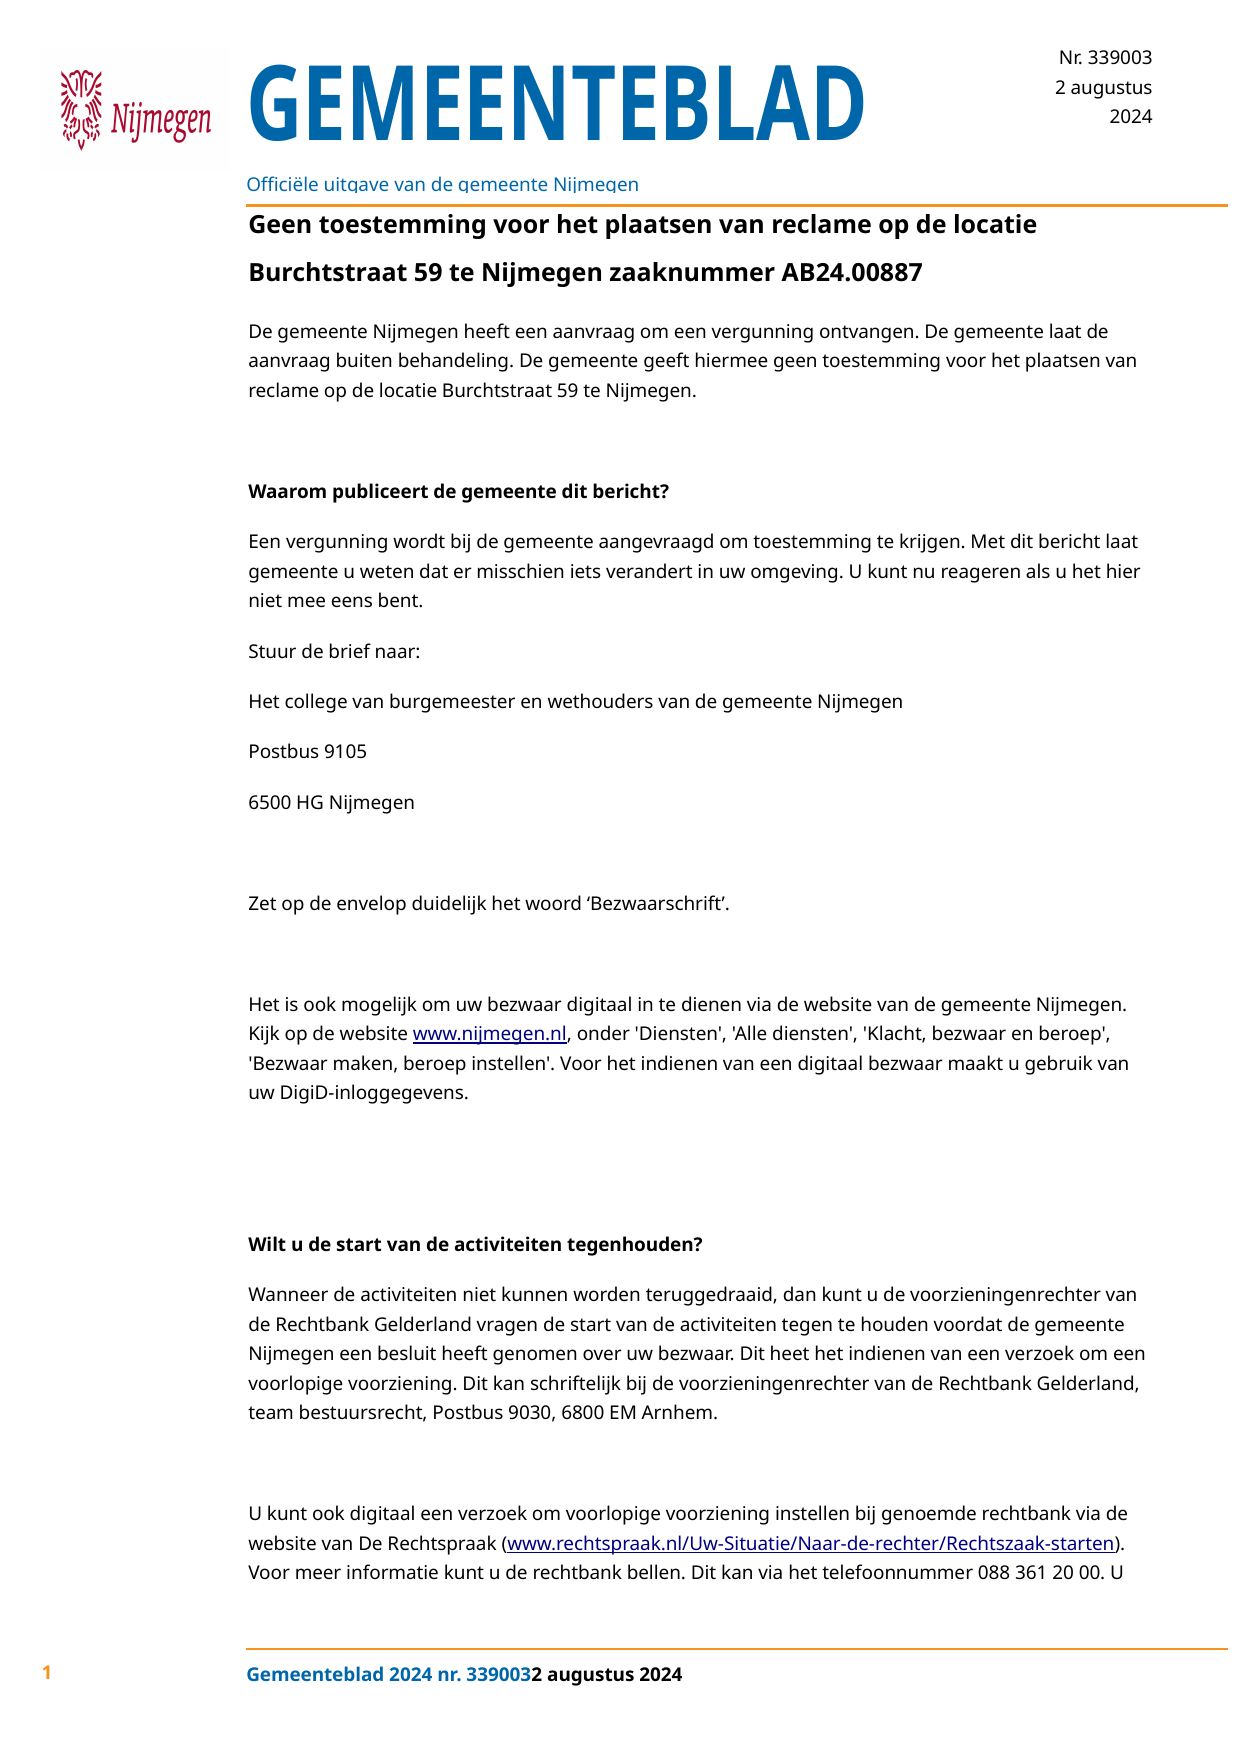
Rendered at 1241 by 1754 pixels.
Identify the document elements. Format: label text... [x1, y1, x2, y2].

text Zet op de envelop duidelijk het woord ‘Bezwaarschrift’. [248, 890, 1152, 916]
text De gemeente Nijmegen heeft een aanvraag om een vergunning ontvangen. De gemeente laat de aanvraag buiten behandeling. De gemeente geeft hiermee geen toestemming voor het plaatsen van reclame op de locatie Burchtstraat 59 te Nijmegen. [248, 318, 1152, 403]
text Het college van burgemeester en wethouders van de gemeente Nijmegen [248, 688, 1152, 714]
text Het is ook mogelijk om uw bezwaar digitaal in te dienen via de website van de gemeente Nijmegen. Kijk op de website www.nijmegen.nl, onder 'Diensten', 'Alle diensten', 'Klacht, bezwaar en beroep', 'Bezwaar maken, beroep instellen'. Voor het indienen van een digitaal bezwaar maakt u gebruik van uw DigiD-inloggegevens. [248, 991, 1152, 1105]
text Geen toestemming voor het plaatsen van reclame op de locatie Burchtstraat 59 te Nijmegen zaaknummer AB24.00887 [248, 207, 1152, 288]
text Wilt u de start van de activiteiten tegenhouden? [248, 1231, 1152, 1257]
text Wanneer de activiteiten niet kunnen worden teruggedraaid, dan kunt u de voorzieningenrechter van de Rechtbank Gelderland vragen de start van de activiteiten tegen te houden voordat de gemeente Nijmegen een besluit heeft genomen over uw bezwaar. Dit heet het indienen van een verzoek om een voorlopige voorziening. Dit kan schriftelijk bij de voorzieningenrechter van de Rechtbank Gelderland, team bestuursrecht, Postbus 9030, 6800 EM Arnhem. [248, 1281, 1152, 1425]
text Een vergunning wordt bij de gemeente aangevraagd om toestemming te krijgen. Met dit bericht laat gemeente u weten dat er misschien iets verandert in uw omgeving. U kunt nu reageren als u het hier niet mee eens bent. [248, 528, 1152, 613]
text U kunt ook digitaal een verzoek om voorlopige voorziening instellen bij genoemde rechtbank via de website van De Rechtspraak (www.rechtspraak.nl/Uw-Situatie/Naar-de-rechter/Rechtszaak-starten). Voor meer informatie kunt u de rechtbank bellen. Dit kan via het telefoonnummer 088 361 20 00. U [248, 1500, 1152, 1585]
text Stuur de brief naar: [248, 638, 1152, 664]
text Waarom publiceert de gemeente dit bericht? [248, 478, 1152, 504]
text Postbus 9105 [248, 739, 1152, 764]
text 6500 HG Nijmegen [248, 789, 1152, 815]
picture [41, 47, 231, 172]
